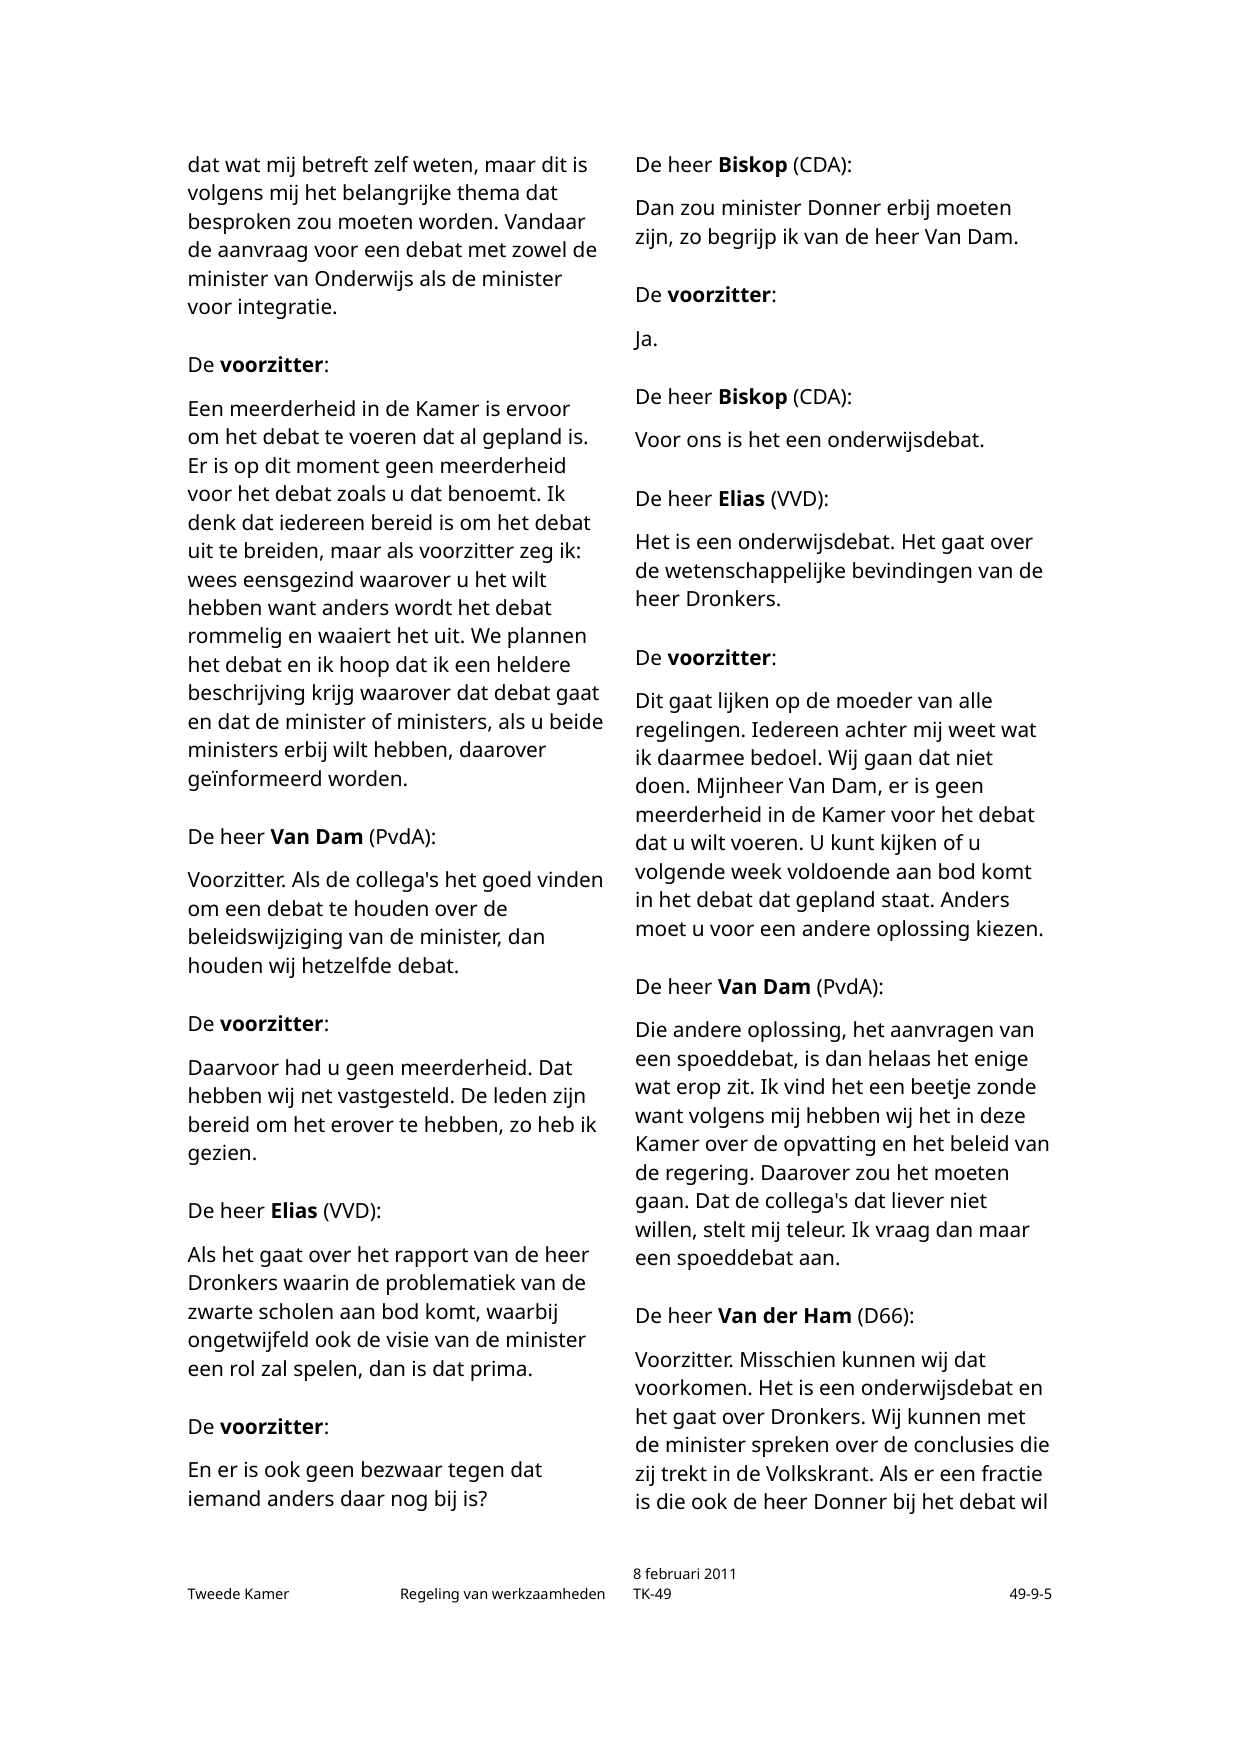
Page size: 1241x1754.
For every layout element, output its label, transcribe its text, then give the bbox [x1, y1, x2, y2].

text De voorzitter: [187, 1412, 605, 1441]
text Die andere oplossing, het aanvragen van een spoeddebat, is dan helaas het enige wat erop zit. Ik vind het een beetje zonde want volgens mij hebben wij het in deze Kamer over de opvatting en het beleid van de regering. Daarover zou het moeten gaan. Dat de collega's dat liever niet willen, stelt mij teleur. Ik vraag dan maar een spoeddebat aan. [635, 1016, 1053, 1272]
text Voorzitter. Misschien kunnen wij dat voorkomen. Het is een onderwijsdebat en het gaat over Dronkers. Wij kunnen met de minister spreken over de conclusies die zij trekt in de Volkskrant. Als er een fractie is die ook de heer Donner bij het debat wil [635, 1345, 1053, 1516]
text Voorzitter. Als de collega's het goed vinden om een debat te houden over de beleidswijziging van de minister, dan houden wij hetzelfde debat. [187, 866, 605, 979]
text De heer Van Dam (PvdA): [187, 822, 605, 851]
text De voorzitter: [635, 643, 1053, 671]
text Voor ons is het een onderwijsdebat. [635, 426, 1053, 454]
text En er is ook geen bezwaar tegen dat iemand anders daar nog bij is? [187, 1456, 605, 1512]
text Dit gaat lijken op de moeder van alle regelingen. Iedereen achter mij weet wat ik daarmee bedoel. Wij gaan dat niet doen. Mijnheer Van Dam, er is geen meerderheid in de Kamer voor het debat dat u wilt voeren. U kunt kijken of u volgende week voldoende aan bod komt in het debat dat gepland staat. Anders moet u voor een andere oplossing kiezen. [635, 686, 1053, 942]
text Daarvoor had u geen meerderheid. Dat hebben wij net vastgesteld. De leden zijn bereid om het erover te hebben, zo heb ik gezien. [187, 1053, 605, 1167]
text De heer Elias (VVD): [187, 1197, 605, 1225]
text De voorzitter: [635, 280, 1053, 309]
text De heer Van der Ham (D66): [635, 1302, 1053, 1330]
text Het is een onderwijsdebat. Het gaat over de wetenschappelijke bevindingen van de heer Dronkers. [635, 527, 1053, 613]
text Ja. [635, 324, 1053, 352]
text Als het gaat over het rapport van de heer Dronkers waarin de problematiek van de zwarte scholen aan bod komt, waarbij ongetwijfeld ook de visie van de minister een rol zal spelen, dan is dat prima. [187, 1240, 605, 1382]
text De heer Van Dam (PvdA): [635, 972, 1053, 1001]
text De heer Elias (VVD): [635, 484, 1053, 512]
text De voorzitter: [187, 351, 605, 379]
text De voorzitter: [187, 1009, 605, 1038]
text De heer Biskop (CDA): [635, 382, 1053, 411]
text dat wat mij betreft zelf weten, maar dit is volgens mij het belangrijke thema dat besproken zou moeten worden. Vandaar de aanvraag voor een debat met zowel de minister van Onderwijs als de minister voor integratie. [187, 150, 605, 321]
text De heer Biskop (CDA): [635, 150, 1053, 178]
text Dan zou minister Donner erbij moeten zijn, zo begrijp ik van de heer Van Dam. [635, 193, 1053, 250]
text Een meerderheid in de Kamer is ervoor om het debat te voeren dat al gepland is. Er is op dit moment geen meerderheid voor het debat zoals u dat benoemt. Ik denk dat iedereen bereid is om het debat uit te breiden, maar als voorzitter zeg ik: wees eensgezind waarover u het wilt hebben want anders wordt het debat rommelig en waaiert het uit. We plannen het debat en ik hoop dat ik een heldere beschrijving krijg waarover dat debat gaat en dat de minister of ministers, als u beide ministers erbij wilt hebben, daarover geïnformeerd worden. [187, 394, 605, 792]
